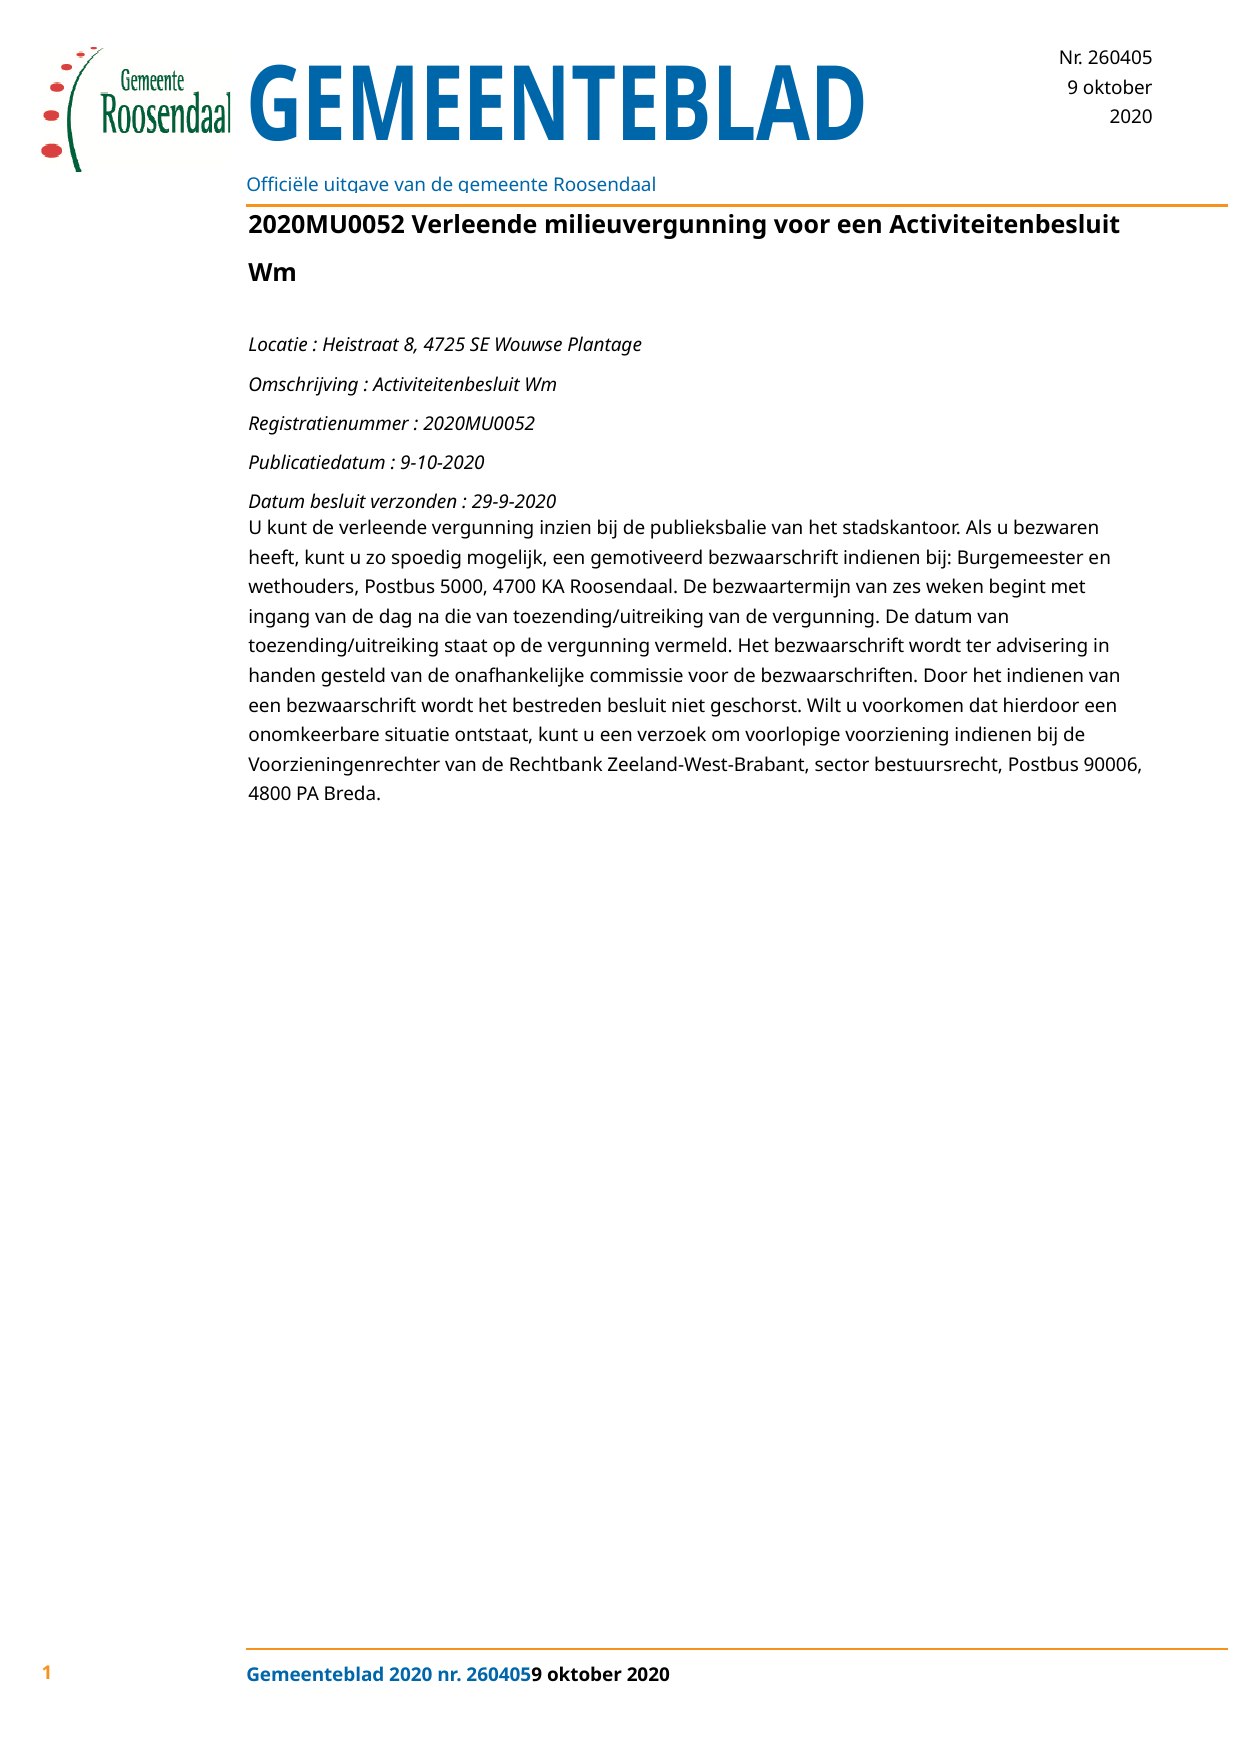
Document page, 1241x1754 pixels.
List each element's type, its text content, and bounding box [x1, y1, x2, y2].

text Locatie : Heistraat 8, 4725 SE Wouwse Plantage [248, 331, 1152, 357]
text Omschrijving : Activiteitenbesluit Wm [248, 371, 1152, 396]
picture [41, 47, 231, 172]
text Publicatiedatum : 9-10-2020 [248, 449, 1152, 475]
text U kunt de verleende vergunning inzien bij de publieksbalie van het stadskantoor. Als u bezwaren heeft, kunt u zo spoedig mogelijk, een gemotiveerd bezwaarschrift indienen bij: Burgemeester en wethouders, Postbus 5000, 4700 KA Roosendaal. De bezwaartermijn van zes weken begint met ingang van de dag na die van toezending/uitreiking van de vergunning. De datum van toezending/uitreiking staat op de vergunning vermeld. Het bezwaarschrift wordt ter advisering in handen gesteld van de onafhankelijke commissie voor de bezwaarschriften. Door het indienen van een bezwaarschrift wordt het bestreden besluit niet geschorst. Wilt u voorkomen dat hierdoor een onomkeerbare situatie ontstaat, kunt u een verzoek om voorlopige voorziening indienen bij de Voorzieningenrechter van de Rechtbank Zeeland-West-Brabant, sector bestuursrecht, Postbus 90006, 4800 PA Breda. [248, 514, 1152, 806]
text Registratienummer : 2020MU0052 [248, 410, 1152, 436]
text Datum besluit verzonden : 29-9-2020 [248, 488, 1152, 514]
text 2020MU0052 Verleende milieuvergunning voor een Activiteitenbesluit Wm [248, 207, 1152, 288]
